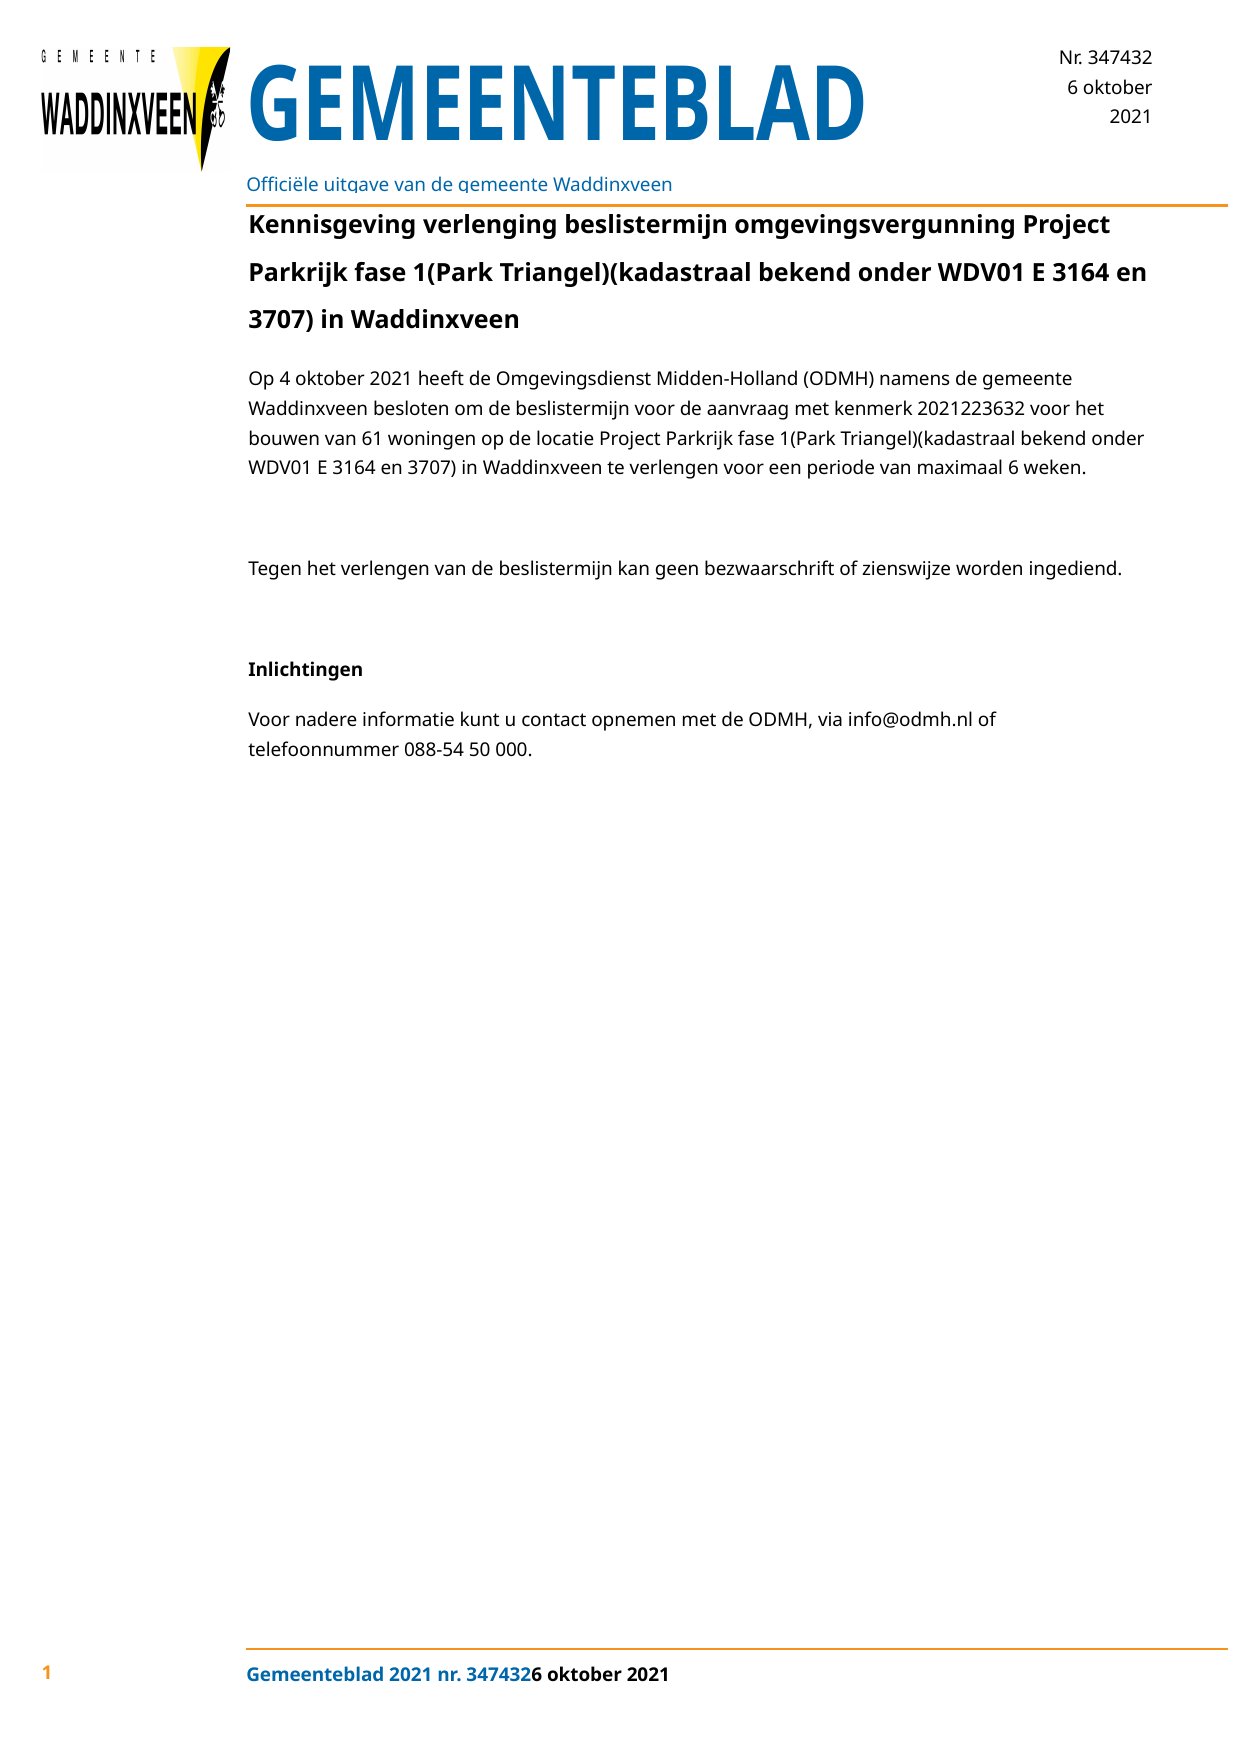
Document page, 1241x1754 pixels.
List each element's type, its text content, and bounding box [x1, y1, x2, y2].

picture [41, 47, 231, 172]
text Voor nadere informatie kunt u contact opnemen met de ODMH, via info@odmh.nl of telefoonnummer 088-54 50 000. [248, 706, 1152, 762]
text Inlichtingen [248, 656, 1152, 682]
text Kennisgeving verlenging beslistermijn omgevingsvergunning Project Parkrijk fase 1(Park Triangel)(kadastraal bekend onder WDV01 E 3164 en 3707) in Waddinxveen [248, 207, 1152, 336]
text Tegen het verlengen van de beslistermijn kan geen bezwaarschrift of zienswijze worden ingediend. [248, 555, 1152, 581]
text Op 4 oktober 2021 heeft de Omgevingsdienst Midden-Holland (ODMH) namens de gemeente Waddinxveen besloten om de beslistermijn voor de aanvraag met kenmerk 2021223632 voor het bouwen van 61 woningen op de locatie Project Parkrijk fase 1(Park Triangel)(kadastraal bekend onder WDV01 E 3164 en 3707) in Waddinxveen te verlengen voor een periode van maximaal 6 weken. [248, 366, 1152, 480]
